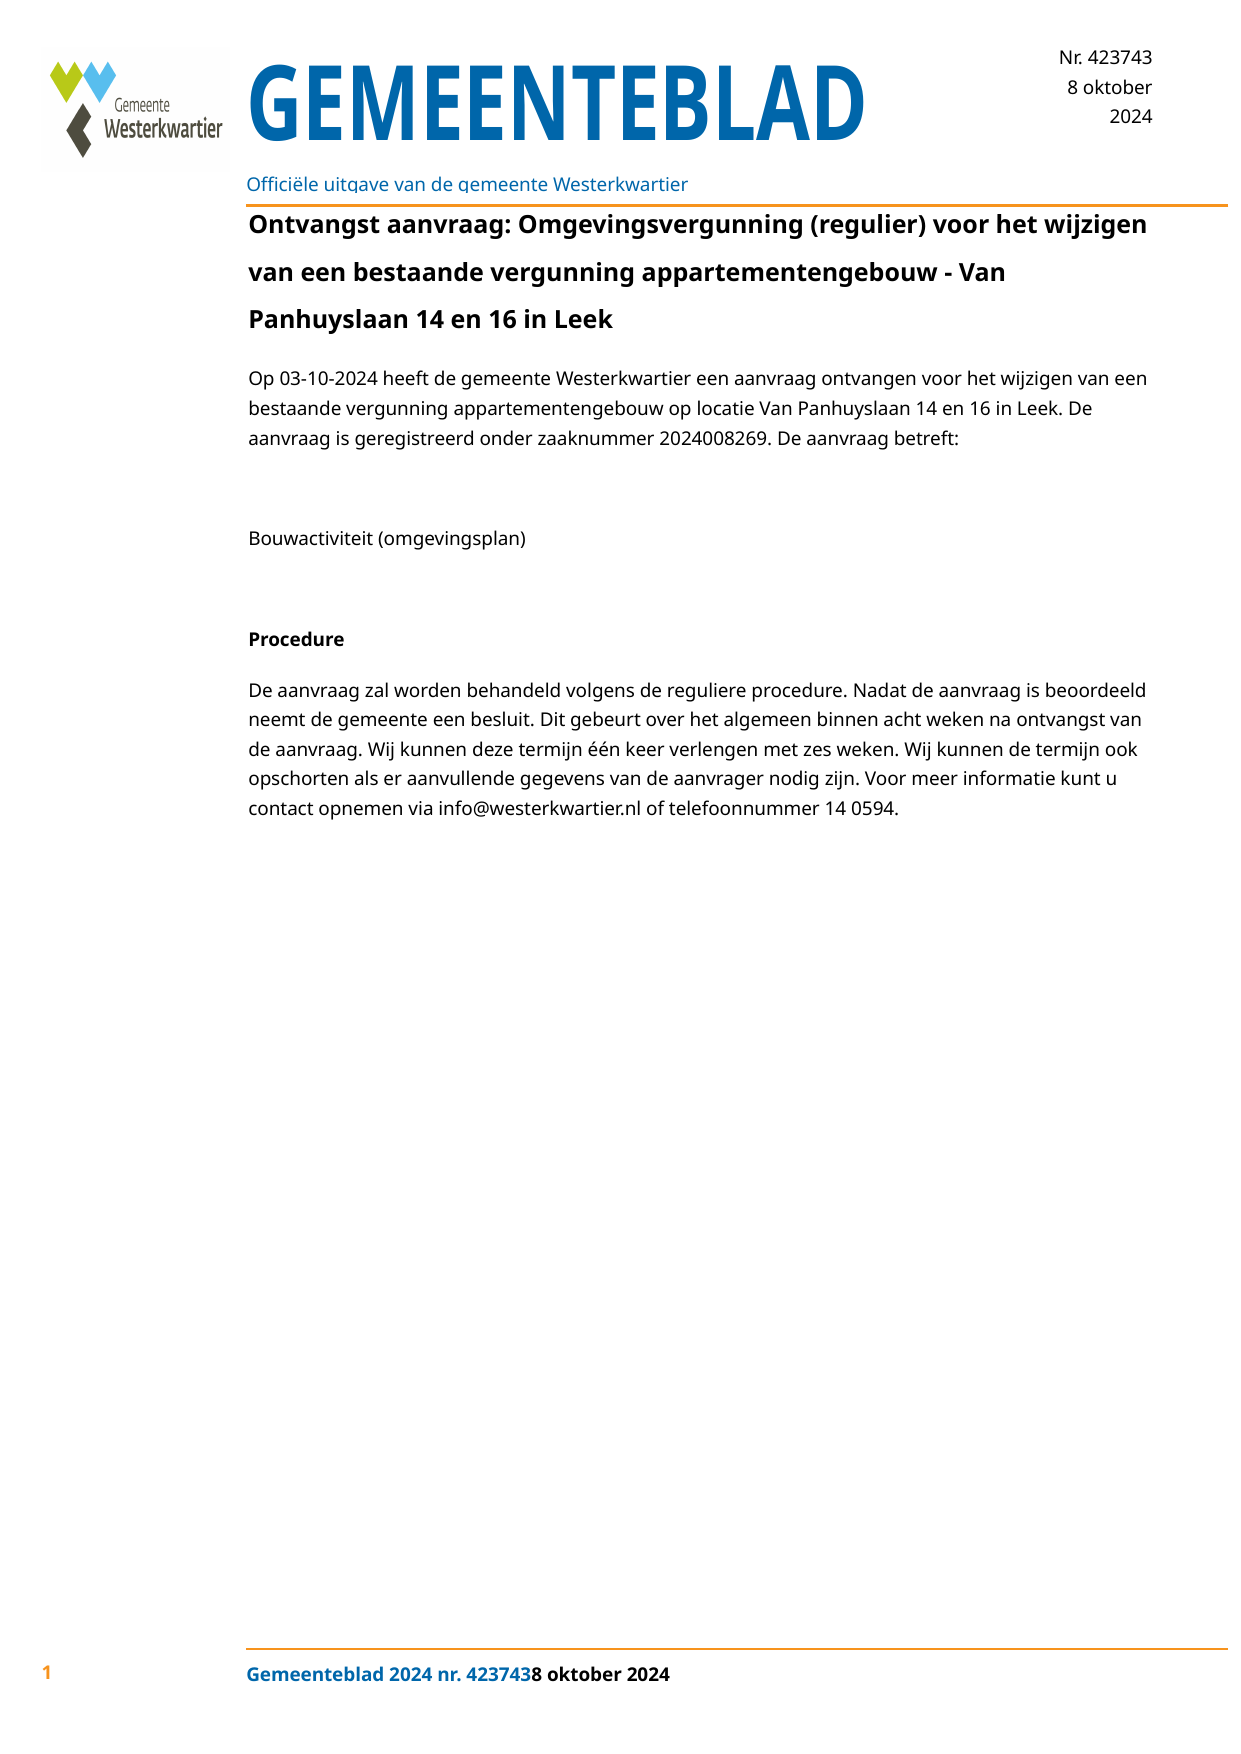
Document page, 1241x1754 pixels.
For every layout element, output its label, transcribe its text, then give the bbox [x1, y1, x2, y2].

text Bouwactiviteit (omgevingsplan) [248, 526, 1152, 551]
text Op 03-10-2024 heeft de gemeente Westerkwartier een aanvraag ontvangen voor het wijzigen van een bestaande vergunning appartementengebouw op locatie Van Panhuyslaan 14 en 16 in Leek. De aanvraag is geregistreerd onder zaaknummer 2024008269. De aanvraag betreft: [248, 366, 1152, 450]
text De aanvraag zal worden behandeld volgens de reguliere procedure. Nadat de aanvraag is beoordeeld neemt de gemeente een besluit. Dit gebeurt over het algemeen binnen acht weken na ontvangst van de aanvraag. Wij kunnen deze termijn één keer verlengen met zes weken. Wij kunnen de termijn ook opschorten als er aanvullende gegevens van de aanvrager nodig zijn. Voor meer informatie kunt u contact opnemen via info@westerkwartier.nl of telefoonnummer 14 0594. [248, 677, 1152, 821]
picture [41, 47, 231, 172]
text Ontvangst aanvraag: Omgevingsvergunning (regulier) voor het wijzigen van een bestaande vergunning appartementengebouw - Van Panhuyslaan 14 en 16 in Leek [248, 207, 1152, 336]
text Procedure [248, 626, 1152, 652]
